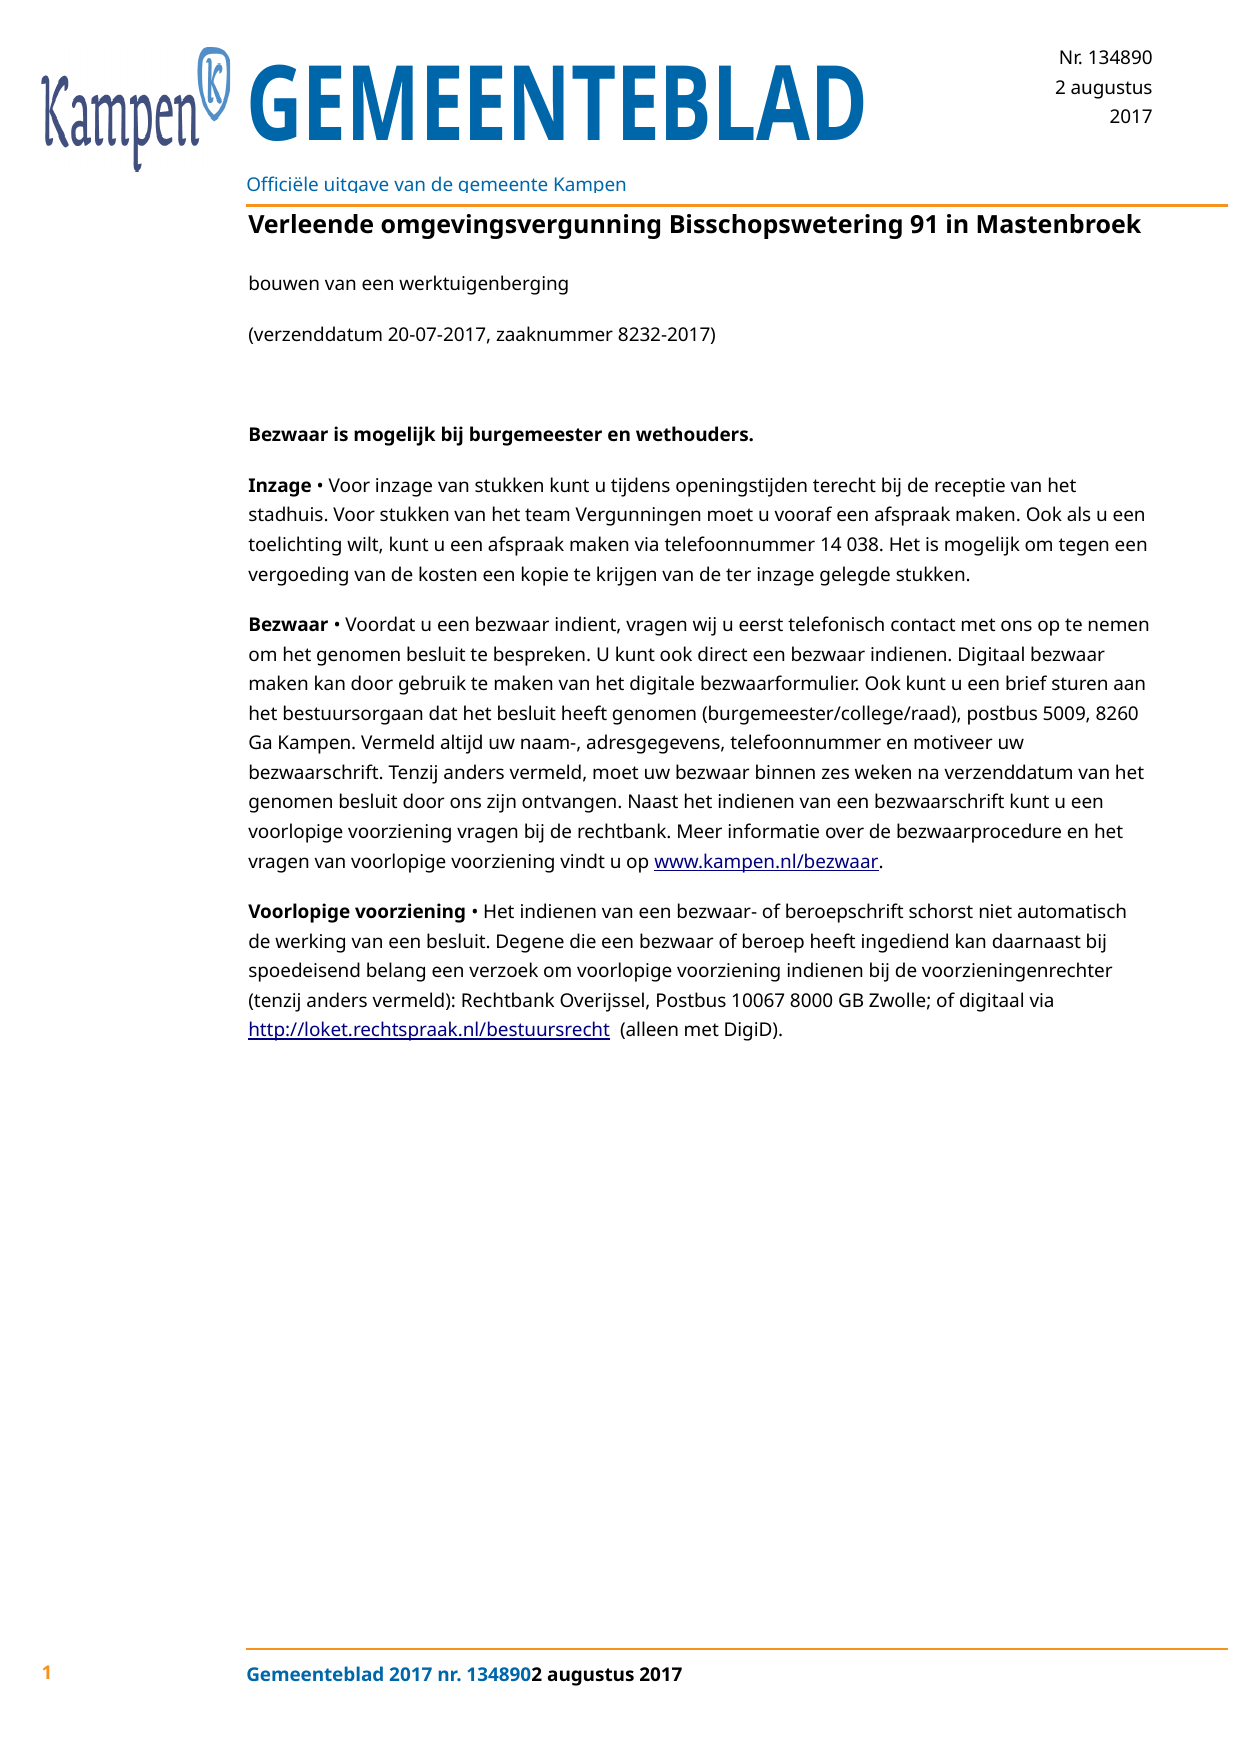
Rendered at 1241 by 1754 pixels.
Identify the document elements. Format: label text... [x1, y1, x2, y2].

text Bezwaar is mogelijk bij burgemeester en wethouders. [248, 422, 1152, 447]
text bouwen van een werktuigenberging [248, 270, 1152, 296]
text Inzage • Voor inzage van stukken kunt u tijdens openingstijden terecht bij de receptie van het stadhuis. Voor stukken van het team Vergunningen moet u vooraf een afspraak maken. Ook als u een toelichting wilt, kunt u een afspraak maken via telefoonnummer 14 038. Het is mogelijk om tegen een vergoeding van de kosten een kopie te krijgen van de ter inzage gelegde stukken. [248, 472, 1152, 586]
picture [41, 47, 231, 172]
text Verleende omgevingsvergunning Bisschopswetering 91 in Mastenbroek [248, 207, 1152, 241]
text Bezwaar • Voordat u een bezwaar indient, vragen wij u eerst telefonisch contact met ons op te nemen om het genomen besluit te bespreken. U kunt ook direct een bezwaar indienen. Digitaal bezwaar maken kan door gebruik te maken van het digitale bezwaarformulier. Ook kunt u een brief sturen aan het bestuursorgaan dat het besluit heeft genomen (burgemeester/college/raad), postbus 5009, 8260 Ga Kampen. Vermeld altijd uw naam-, adresgegevens, telefoonnummer en motiveer uw bezwaarschrift. Tenzij anders vermeld, moet uw bezwaar binnen zes weken na verzenddatum van het genomen besluit door ons zijn ontvangen. Naast het indienen van een bezwaarschrift kunt u een voorlopige voorziening vragen bij de rechtbank. Meer informatie over de bezwaarprocedure en het vragen van voorlopige voorziening vindt u op www.kampen.nl/bezwaar. [248, 611, 1152, 873]
text (verzenddatum 20-07-2017, zaaknummer 8232-2017) [248, 321, 1152, 346]
text Voorlopige voorziening • Het indienen van een bezwaar- of beroepschrift schorst niet automatisch de werking van een besluit. Degene die een bezwaar of beroep heeft ingediend kan daarnaast bij spoedeisend belang een verzoek om voorlopige voorziening indienen bij de voorzieningenrechter (tenzij anders vermeld): Rechtbank Overijssel, Postbus 10067 8000 GB Zwolle; of digitaal via http://loket.rechtspraak.nl/bestuursrecht (alleen met DigiD). [248, 898, 1152, 1042]
